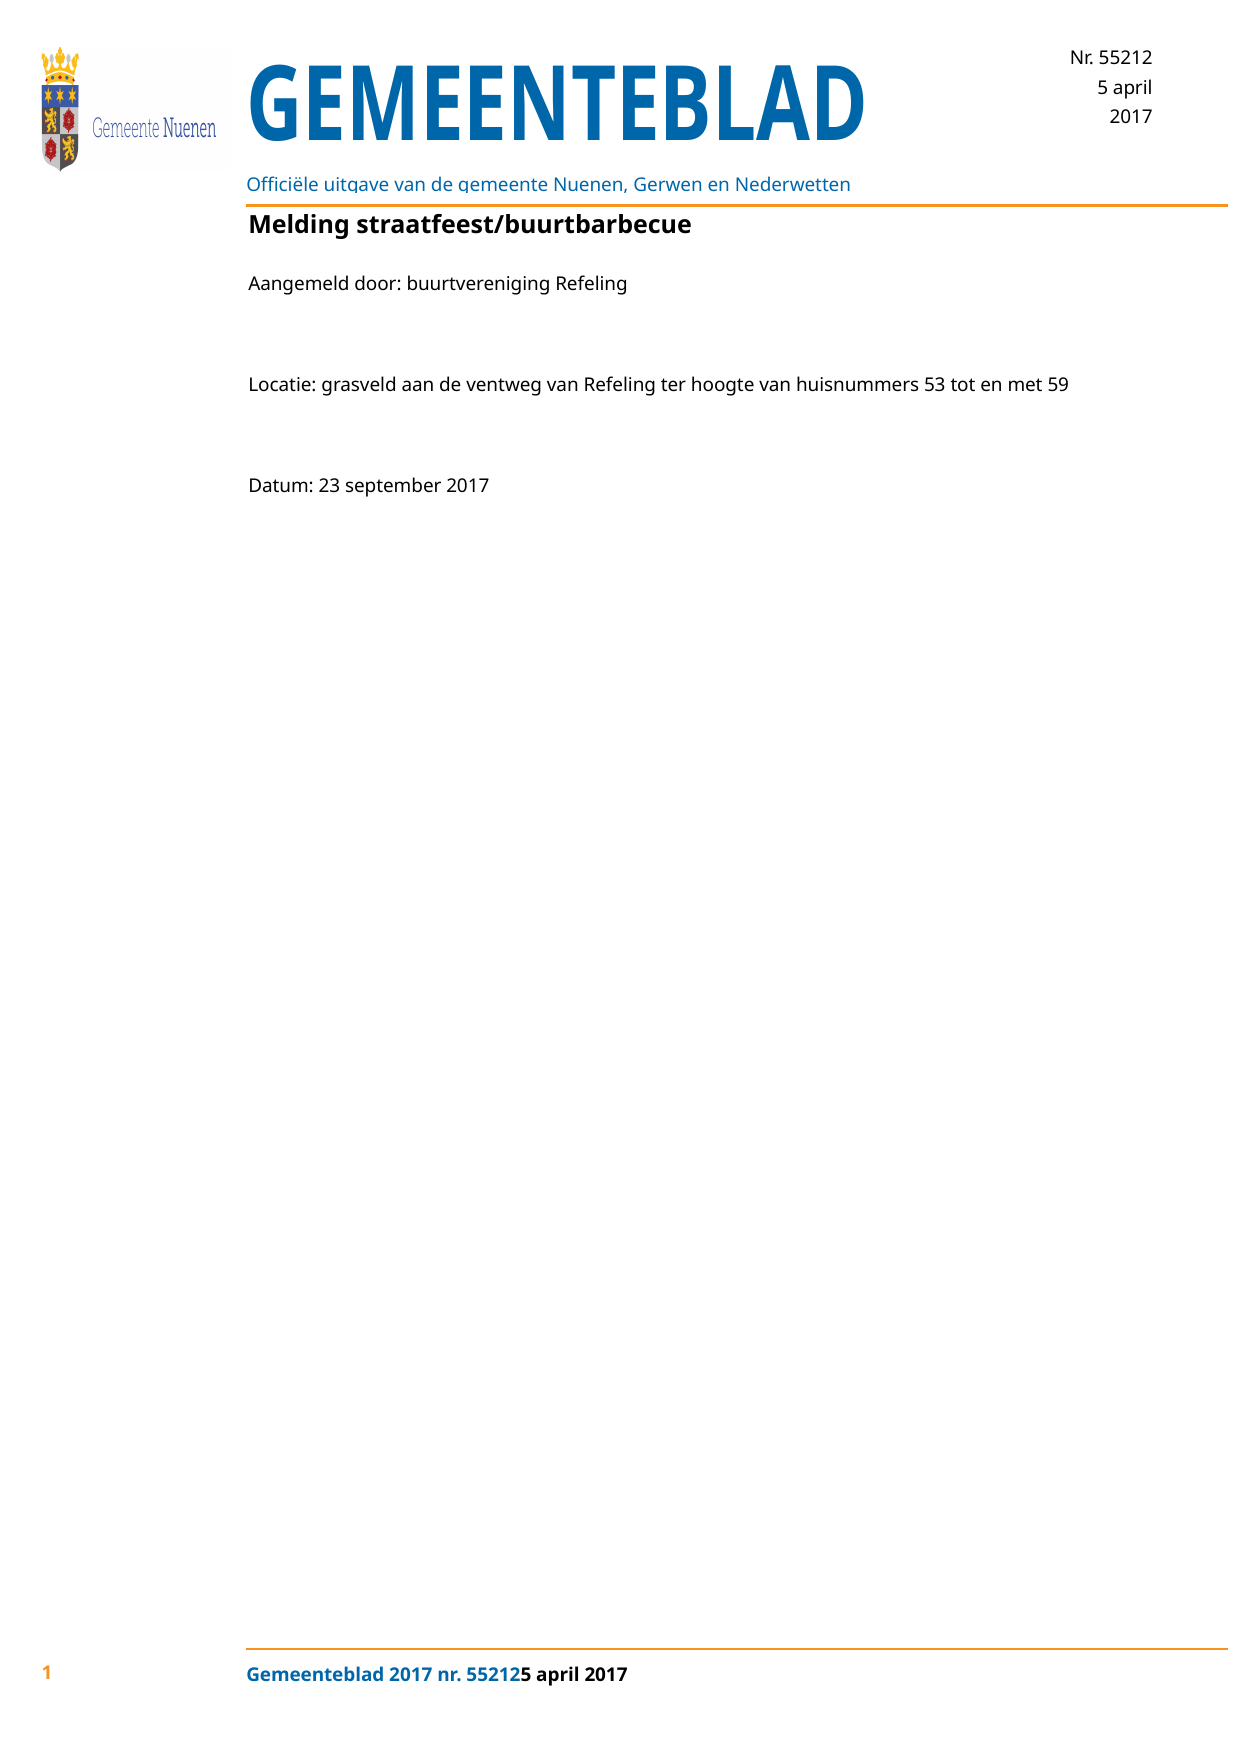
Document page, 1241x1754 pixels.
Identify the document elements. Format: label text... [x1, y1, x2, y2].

text Melding straatfeest/buurtbarbecue [248, 207, 1152, 241]
picture [41, 47, 231, 172]
text Datum: 23 september 2017 [248, 472, 1152, 498]
text Locatie: grasveld aan de ventweg van Refeling ter hoogte van huisnummers 53 tot en met 59 [248, 371, 1152, 397]
text Aangemeld door: buurtvereniging Refeling [248, 270, 1152, 296]
